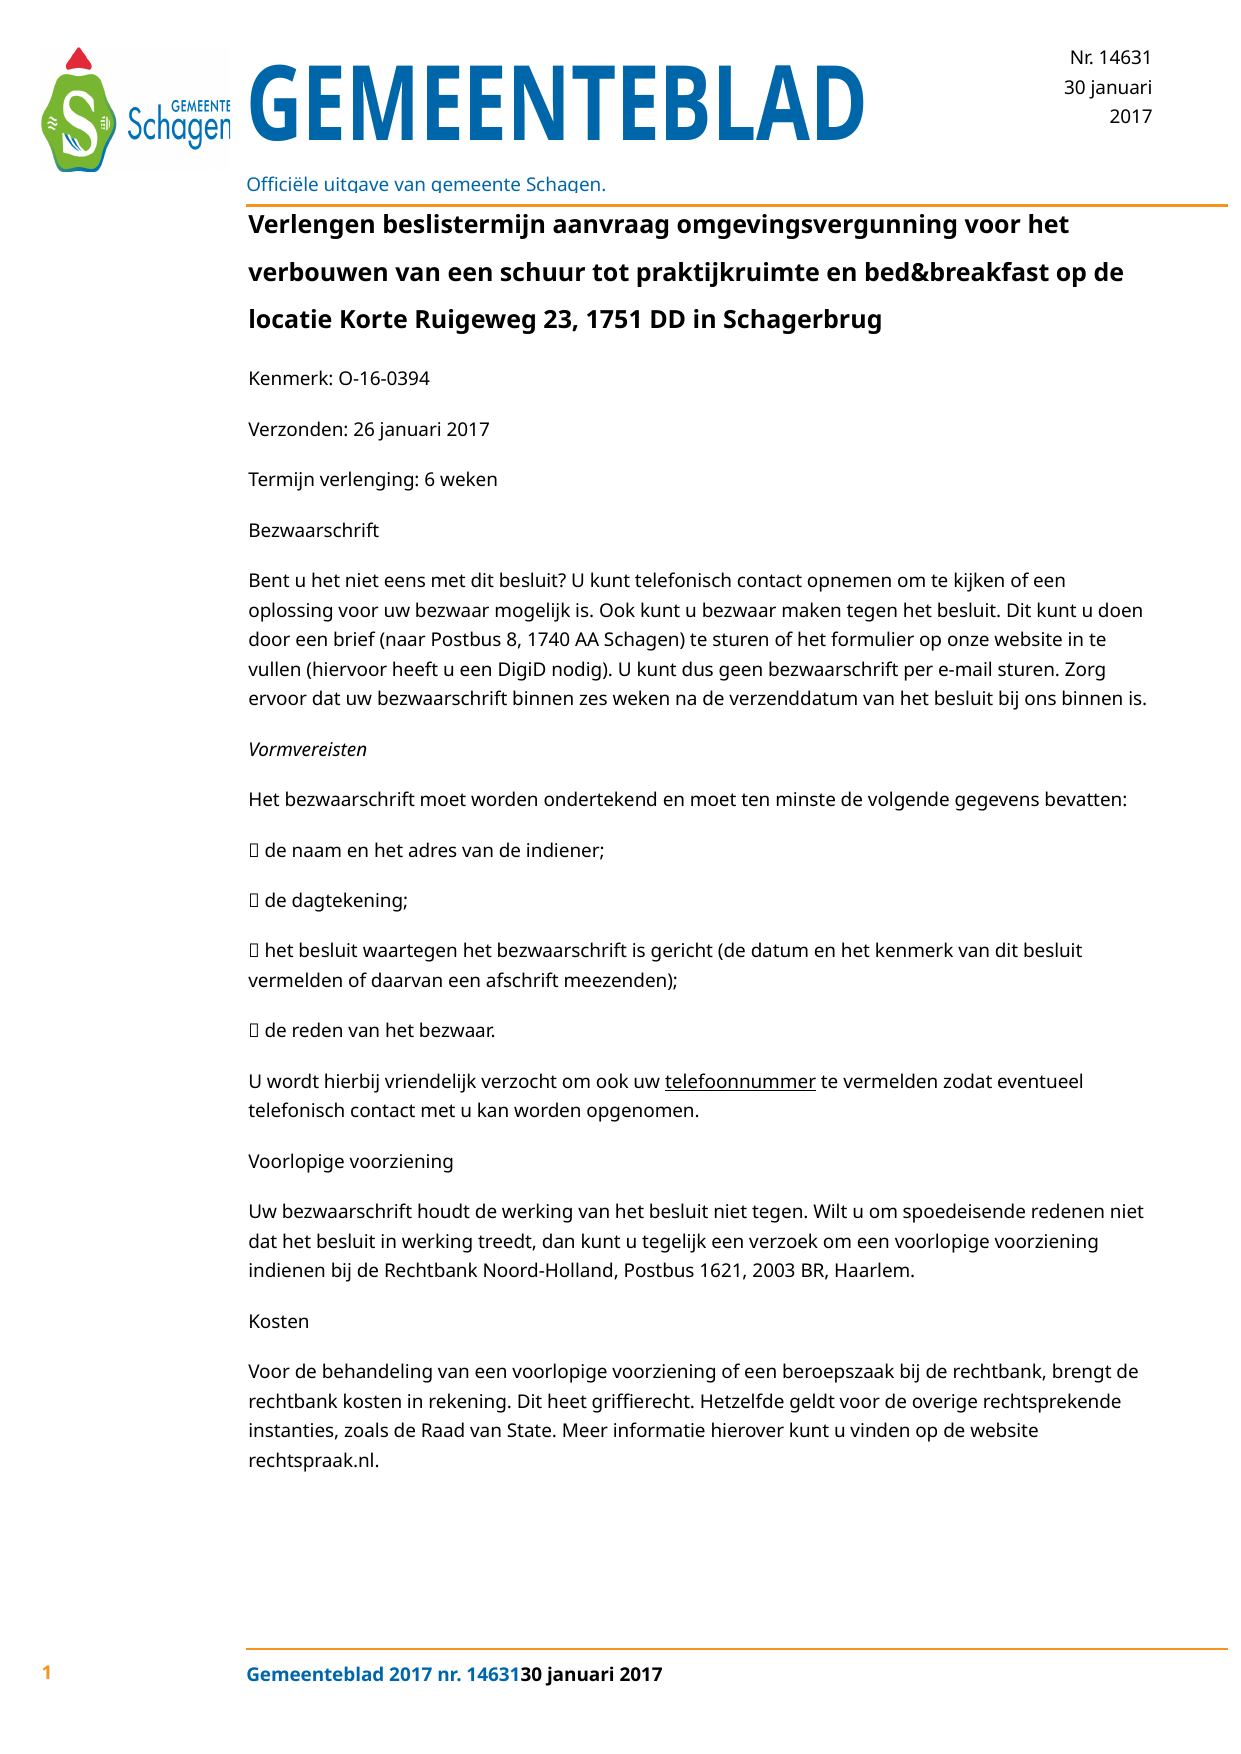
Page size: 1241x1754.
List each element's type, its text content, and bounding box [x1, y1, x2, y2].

text U wordt hierbij vriendelijk verzocht om ook uw telefoonnummer te vermelden zodat eventueel telefonisch contact met u kan worden opgenomen. [248, 1068, 1152, 1123]
text Vormvereisten [248, 736, 1152, 762]
text  de naam en het adres van de indiener; [248, 837, 1152, 862]
text Bezwaarschrift [248, 517, 1152, 542]
picture [41, 47, 231, 172]
text Bent u het niet eens met dit besluit? U kunt telefonisch contact opnemen om te kijken of een oplossing voor uw bezwaar mogelijk is. Ook kunt u bezwaar maken tegen het besluit. Dit kunt u doen door een brief (naar Postbus 8, 1740 AA Schagen) te sturen of het formulier op onze website in te vullen (hiervoor heeft u een DigiD nodig). U kunt dus geen bezwaarschrift per e-mail sturen. Zorg ervoor dat uw bezwaarschrift binnen zes weken na de verzenddatum van het besluit bij ons binnen is. [248, 567, 1152, 711]
text  het besluit waartegen het bezwaarschrift is gericht (de datum en het kenmerk van dit besluit vermelden of daarvan een afschrift meezenden); [248, 938, 1152, 993]
text  de dagtekening; [248, 887, 1152, 913]
text Het bezwaarschrift moet worden ondertekend en moet ten minste de volgende gegevens bevatten: [248, 786, 1152, 812]
text Voorlopige voorziening [248, 1148, 1152, 1174]
text Kosten [248, 1308, 1152, 1334]
text  de reden van het bezwaar. [248, 1018, 1152, 1043]
text Kenmerk: O-16-0394 [248, 366, 1152, 391]
text Verlengen beslistermijn aanvraag omgevingsvergunning voor het verbouwen van een schuur tot praktijkruimte en bed&breakfast op de locatie Korte Ruigeweg 23, 1751 DD in Schagerbrug [248, 207, 1152, 336]
text Termijn verlenging: 6 weken [248, 466, 1152, 492]
text Verzonden: 26 januari 2017 [248, 416, 1152, 442]
text Voor de behandeling van een voorlopige voorziening of een beroepszaak bij de rechtbank, brengt de rechtbank kosten in rekening. Dit heet griffierecht. Hetzelfde geldt voor de overige rechtsprekende instanties, zoals de Raad van State. Meer informatie hierover kunt u vinden op de website rechtspraak.nl. [248, 1358, 1152, 1473]
text Uw bezwaarschrift houdt de werking van het besluit niet tegen. Wilt u om spoedeisende redenen niet dat het besluit in werking treedt, dan kunt u tegelijk een verzoek om een voorlopige voorziening indienen bij de Rechtbank Noord-Holland, Postbus 1621, 2003 BR, Haarlem. [248, 1198, 1152, 1283]
